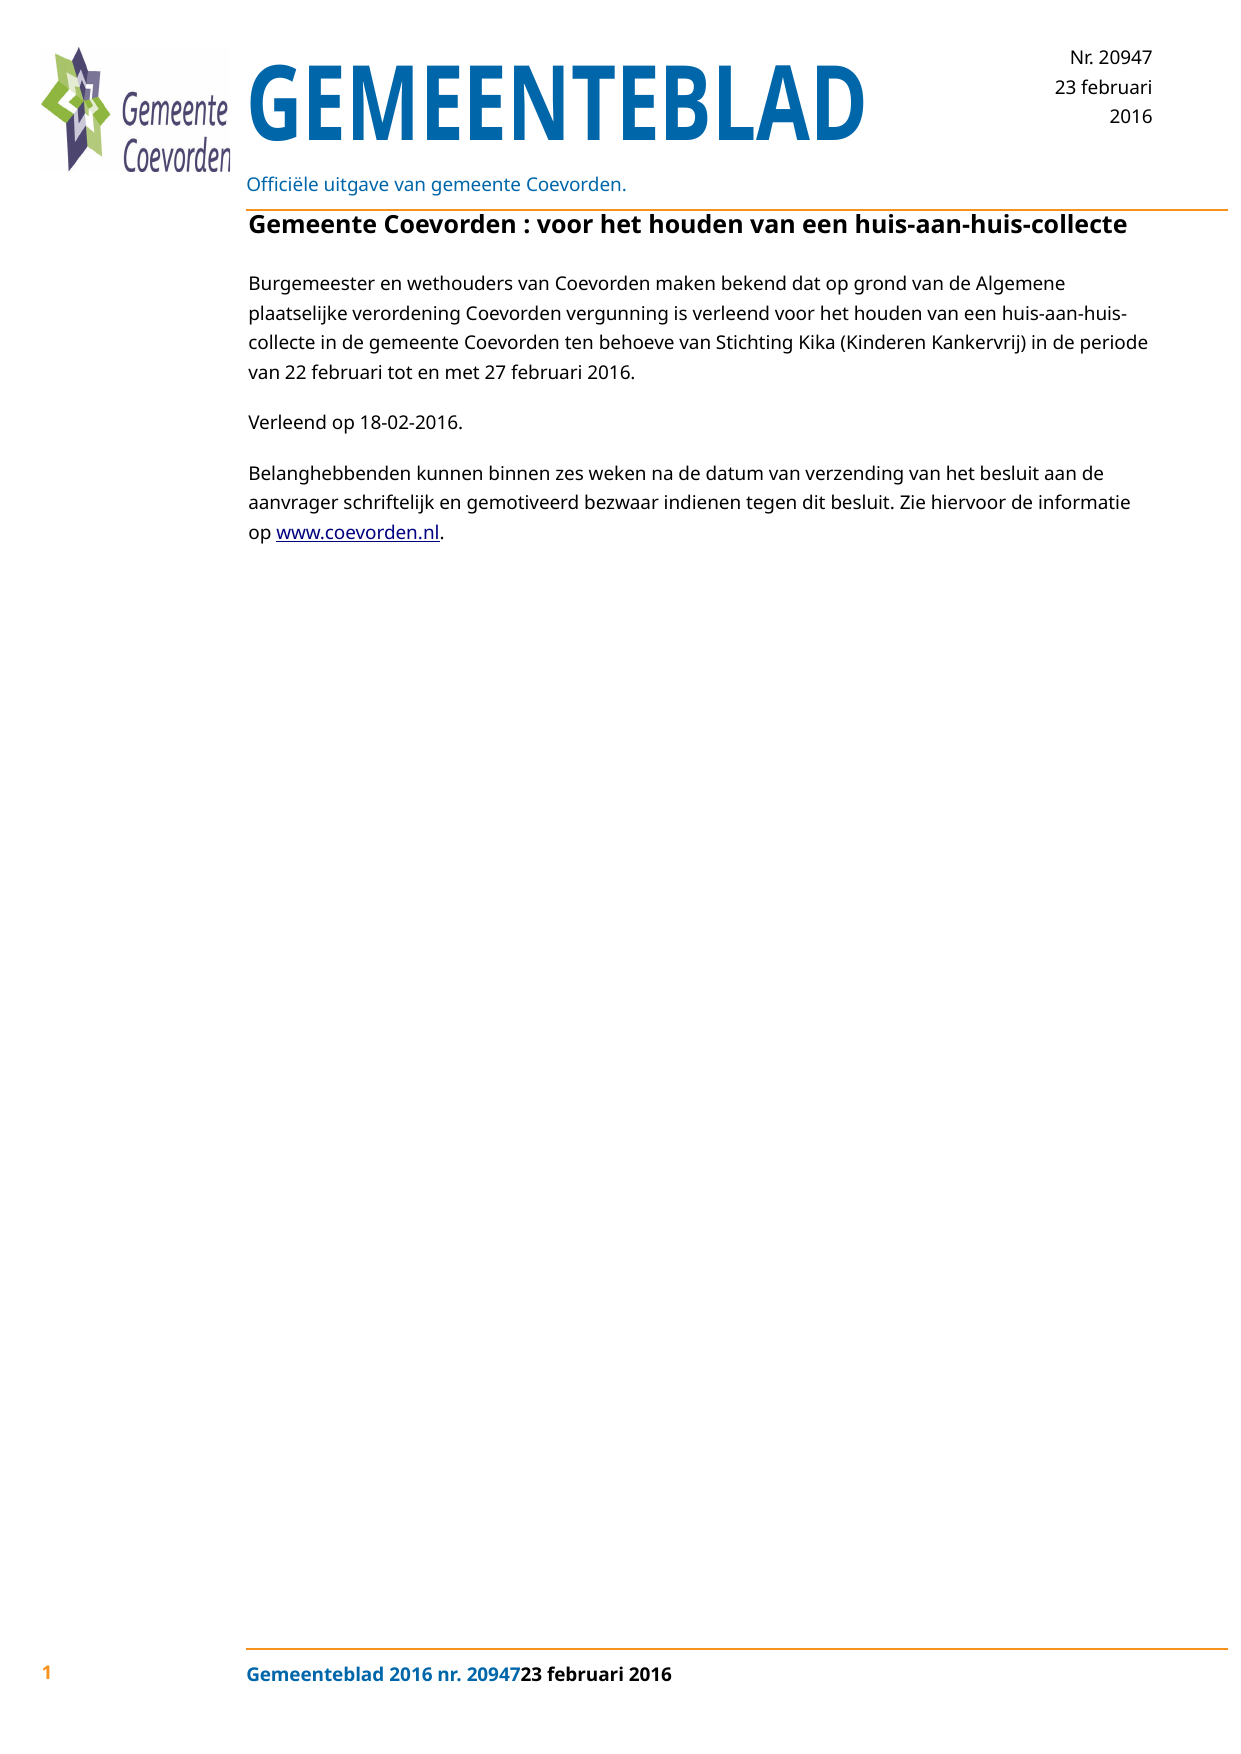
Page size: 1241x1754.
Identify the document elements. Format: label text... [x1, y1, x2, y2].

picture [41, 47, 231, 172]
text Burgemeester en wethouders van Coevorden maken bekend dat op grond van de Algemene plaatselijke verordening Coevorden vergunning is verleend voor het houden van een huis-aan-huis-collecte in de gemeente Coevorden ten behoeve van Stichting Kika (Kinderen Kankervrij) in de periode van 22 februari tot en met 27 februari 2016. [248, 270, 1152, 385]
text Gemeente Coevorden : voor het houden van een huis-aan-huis-collecte [248, 211, 1152, 241]
text Belanghebbenden kunnen binnen zes weken na de datum van verzending van het besluit aan de aanvrager schriftelijk en gemotiveerd bezwaar indienen tegen dit besluit. Zie hiervoor de informatie op www.coevorden.nl. [248, 460, 1152, 545]
text Verleend op 18-02-2016. [248, 409, 1152, 435]
